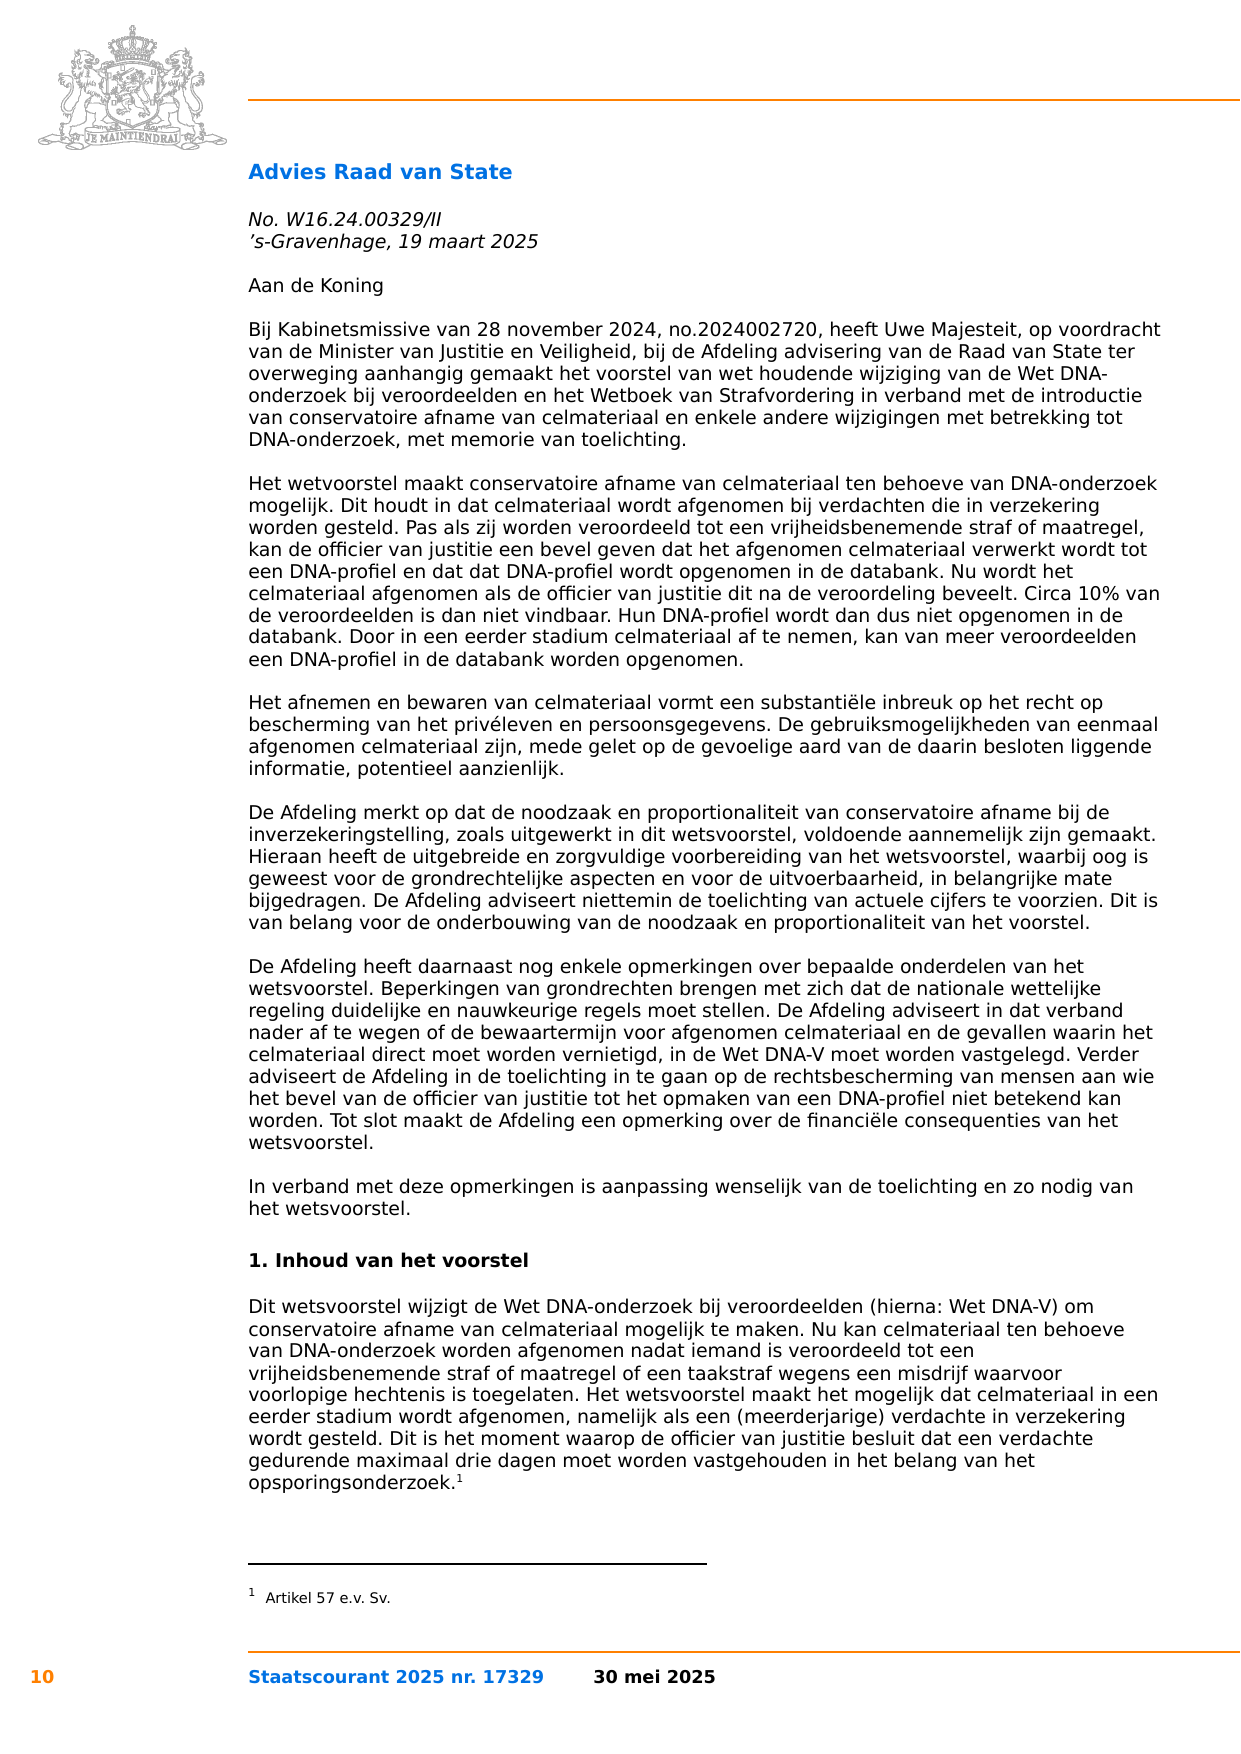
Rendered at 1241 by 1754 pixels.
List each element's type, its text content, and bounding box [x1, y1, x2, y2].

subtitle 1. Inhoud van het voorstel [248, 1249, 1163, 1271]
text Dit wetsvoorstel wijzigt de Wet DNA-onderzoek bij veroordeelden (hierna: Wet DNA-V) om conservatoire afname van celmateriaal mogelijk te maken. Nu kan celmateriaal ten behoeve van DNA-onderzoek worden afgenomen nadat iemand is veroordeeld tot een vrijheidsbenemende straf of maatregel of een taakstraf wegens een misdrijf waarvoor voorlopige hechtenis is toegelaten. Het wetsvoorstel maakt het mogelijk dat celmateriaal in een eerder stadium wordt afgenomen, namelijk als een (meerderjarige) verdachte in verzekering wordt gesteld. Dit is het moment waarop de officier van justitie besluit dat een verdachte gedurende maximaal drie dagen moet worden vastgehouden in het belang van het opsporingsonderzoek. [248, 1296, 1163, 1494]
text No. W16.24.00329/II [248, 209, 1163, 231]
text ’s-Gravenhage, 19 maart 2025 [248, 231, 1163, 253]
text Bij Kabinetsmissive van 28 november 2024, no.2024002720, heeft Uwe Majesteit, op voordracht van de Minister van Justitie en Veiligheid, bij de Afdeling advisering van de Raad van State ter overweging aanhangig gemaakt het voorstel van wet houdende wijziging van de Wet DNA-onderzoek bij veroordeelden en het Wetboek van Strafvordering in verband met de introductie van conservatoire afname van celmateriaal en enkele andere wijzigingen met betrekking tot DNA-onderzoek, met memorie van toelichting. [248, 319, 1163, 451]
subtitle Advies Raad van State [248, 160, 1163, 184]
picture [38, 25, 227, 150]
text In verband met deze opmerkingen is aanpassing wenselijk van de toelichting en zo nodig van het wetsvoorstel. [248, 1176, 1163, 1219]
text Het afnemen en bewaren van celmateriaal vormt een substantiële inbreuk op het recht op bescherming van het privéleven en persoonsgegevens. De gebruiksmogelijkheden van eenmaal afgenomen celmateriaal zijn, mede gelet op de gevoelige aard van de daarin besloten liggende informatie, potentieel aanzienlijk. [248, 692, 1163, 780]
text Aan de Koning [248, 275, 1163, 297]
text De Afdeling merkt op dat de noodzaak en proportionaliteit van conservatoire afname bij de inverzekeringstelling, zoals uitgewerkt in dit wetsvoorstel, voldoende aannemelijk zijn gemaakt. Hieraan heeft de uitgebreide en zorgvuldige voorbereiding van het wetsvoorstel, waarbij oog is geweest voor de grondrechtelijke aspecten en voor de uitvoerbaarheid, in belangrijke mate bijgedragen. De Afdeling adviseert niettemin de toelichting van actuele cijfers te voorzien. Dit is van belang voor de onderbouwing van de noodzaak en proportionaliteit van het voorstel. [248, 802, 1163, 934]
text Het wetvoorstel maakt conservatoire afname van celmateriaal ten behoeve van DNA-onderzoek mogelijk. Dit houdt in dat celmateriaal wordt afgenomen bij verdachten die in verzekering worden gesteld. Pas als zij worden veroordeeld tot een vrijheidsbenemende straf of maatregel, kan de officier van justitie een bevel geven dat het afgenomen celmateriaal verwerkt wordt tot een DNA-profiel en dat dat DNA-profiel wordt opgenomen in de databank. Nu wordt het celmateriaal afgenomen als de officier van justitie dit na de veroordeling beveelt. Circa 10% van de veroordeelden is dan niet vindbaar. Hun DNA-profiel wordt dan dus niet opgenomen in de databank. Door in een eerder stadium celmateriaal af te nemen, kan van meer veroordeelden een DNA-profiel in de databank worden opgenomen. [248, 473, 1163, 670]
text Artikel 57 e.v. Sv. [248, 1586, 1163, 1608]
text De Afdeling heeft daarnaast nog enkele opmerkingen over bepaalde onderdelen van het wetsvoorstel. Beperkingen van grondrechten brengen met zich dat de nationale wettelijke regeling duidelijke en nauwkeurige regels moet stellen. De Afdeling adviseert in dat verband nader af te wegen of de bewaartermijn voor afgenomen celmateriaal en de gevallen waarin het celmateriaal direct moet worden vernietigd, in de Wet DNA-V moet worden vastgelegd. Verder adviseert de Afdeling in de toelichting in te gaan op de rechtsbescherming van mensen aan wie het bevel van de officier van justitie tot het opmaken van een DNA-profiel niet betekend kan worden. Tot slot maakt de Afdeling een opmerking over de financiële consequenties van het wetsvoorstel. [248, 956, 1163, 1154]
